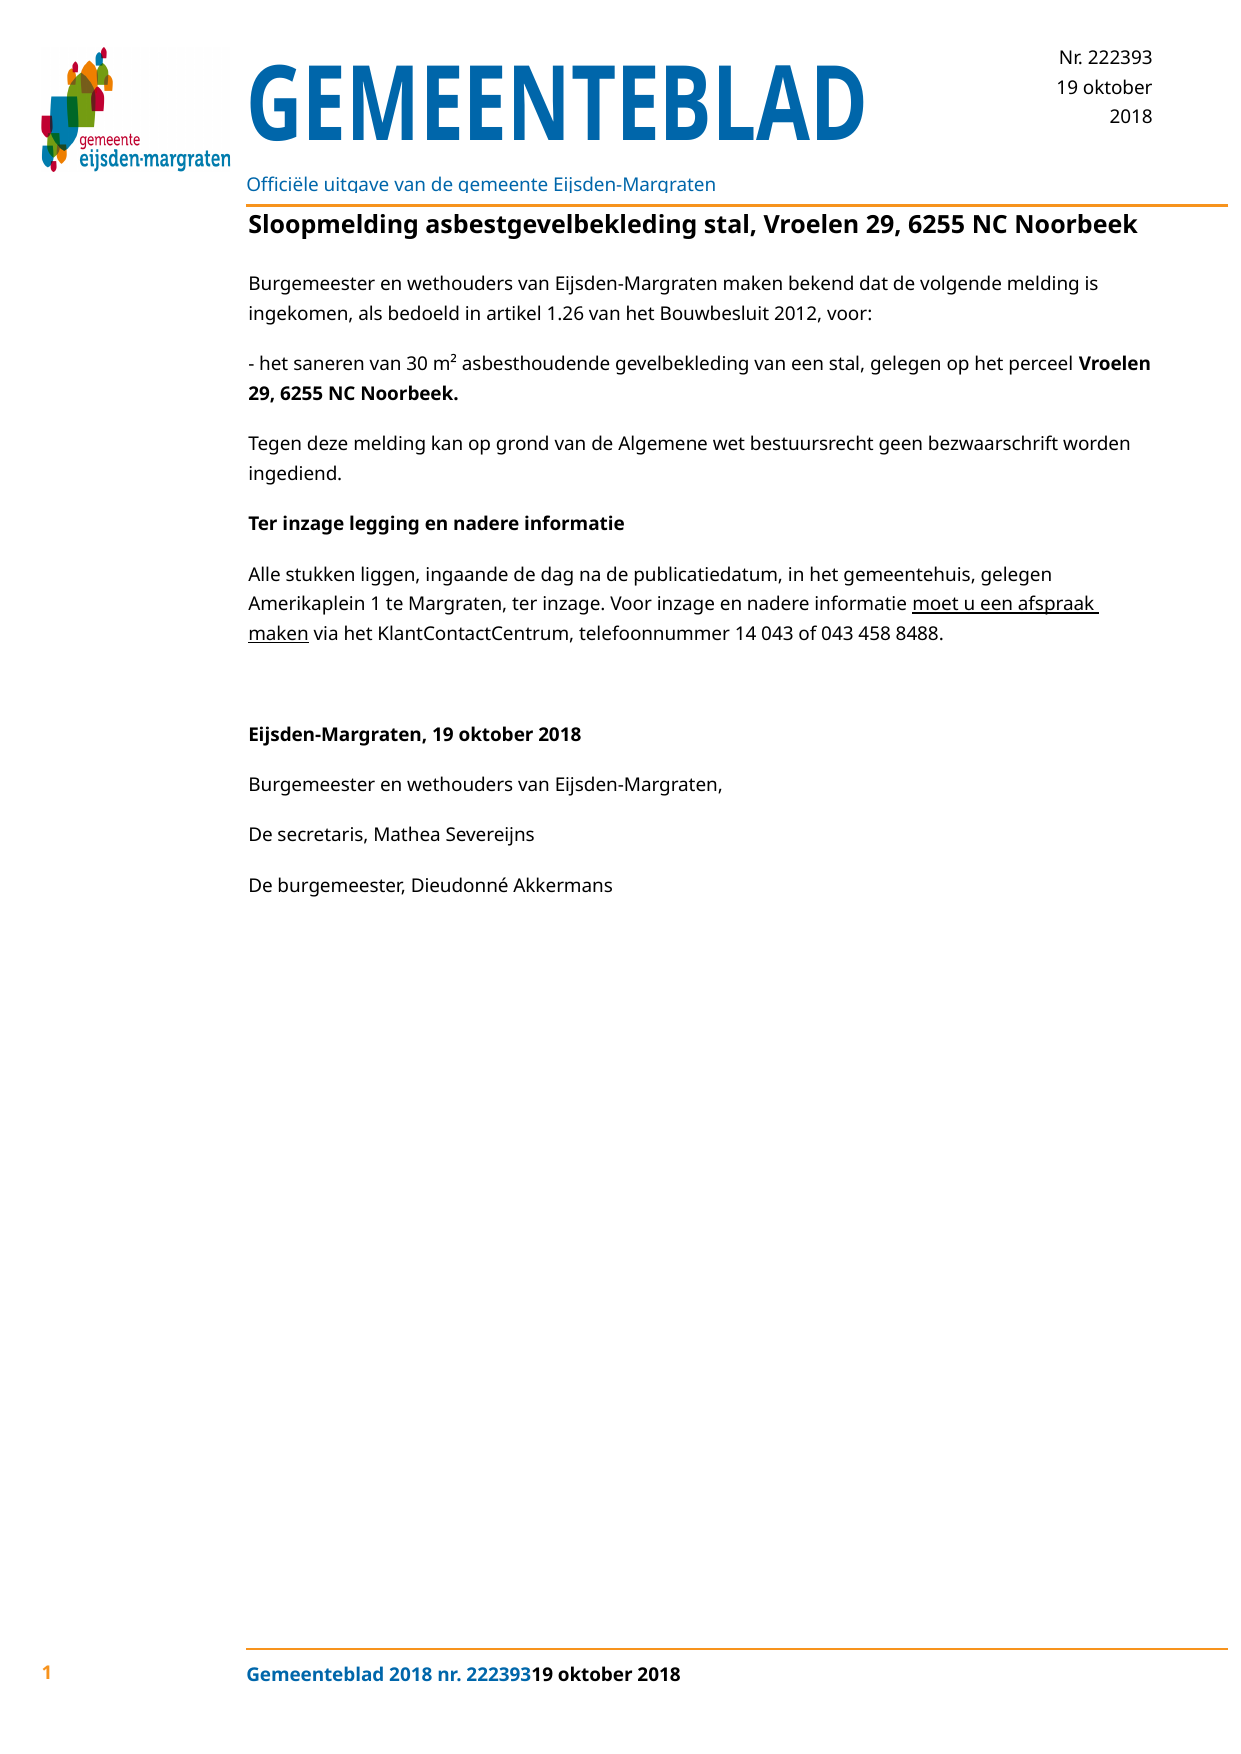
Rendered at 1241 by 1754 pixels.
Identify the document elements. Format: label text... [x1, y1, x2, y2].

text Ter inzage legging en nadere informatie [248, 510, 1152, 536]
text Sloopmelding asbestgevelbekleding stal, Vroelen 29, 6255 NC Noorbeek [248, 207, 1152, 241]
text Eijsden-Margraten, 19 oktober 2018 [248, 721, 1152, 746]
text De burgemeester, Dieudonné Akkermans [248, 872, 1152, 898]
text De secretaris, Mathea Severeijns [248, 822, 1152, 847]
text Tegen deze melding kan op grond van de Algemene wet bestuursrecht geen bezwaarschrift worden ingediend. [248, 430, 1152, 486]
picture [41, 47, 231, 172]
text - het saneren van 30 m² asbesthoudende gevelbekleding van een stal, gelegen op het perceel Vroelen 29, 6255 NC Noorbeek. [248, 350, 1152, 406]
text Burgemeester en wethouders van Eijsden-Margraten maken bekend dat de volgende melding is ingekomen, als bedoeld in artikel 1.26 van het Bouwbesluit 2012, voor: [248, 270, 1152, 326]
text Alle stukken liggen, ingaande de dag na de publicatiedatum, in het gemeentehuis, gelegen Amerikaplein 1 te Margraten, ter inzage. Voor inzage en nadere informatie moet u een afspraak maken via het KlantContactCentrum, telefoonnummer 14 043 of 043 458 8488. [248, 561, 1152, 646]
text Burgemeester en wethouders van Eijsden-Margraten, [248, 771, 1152, 797]
